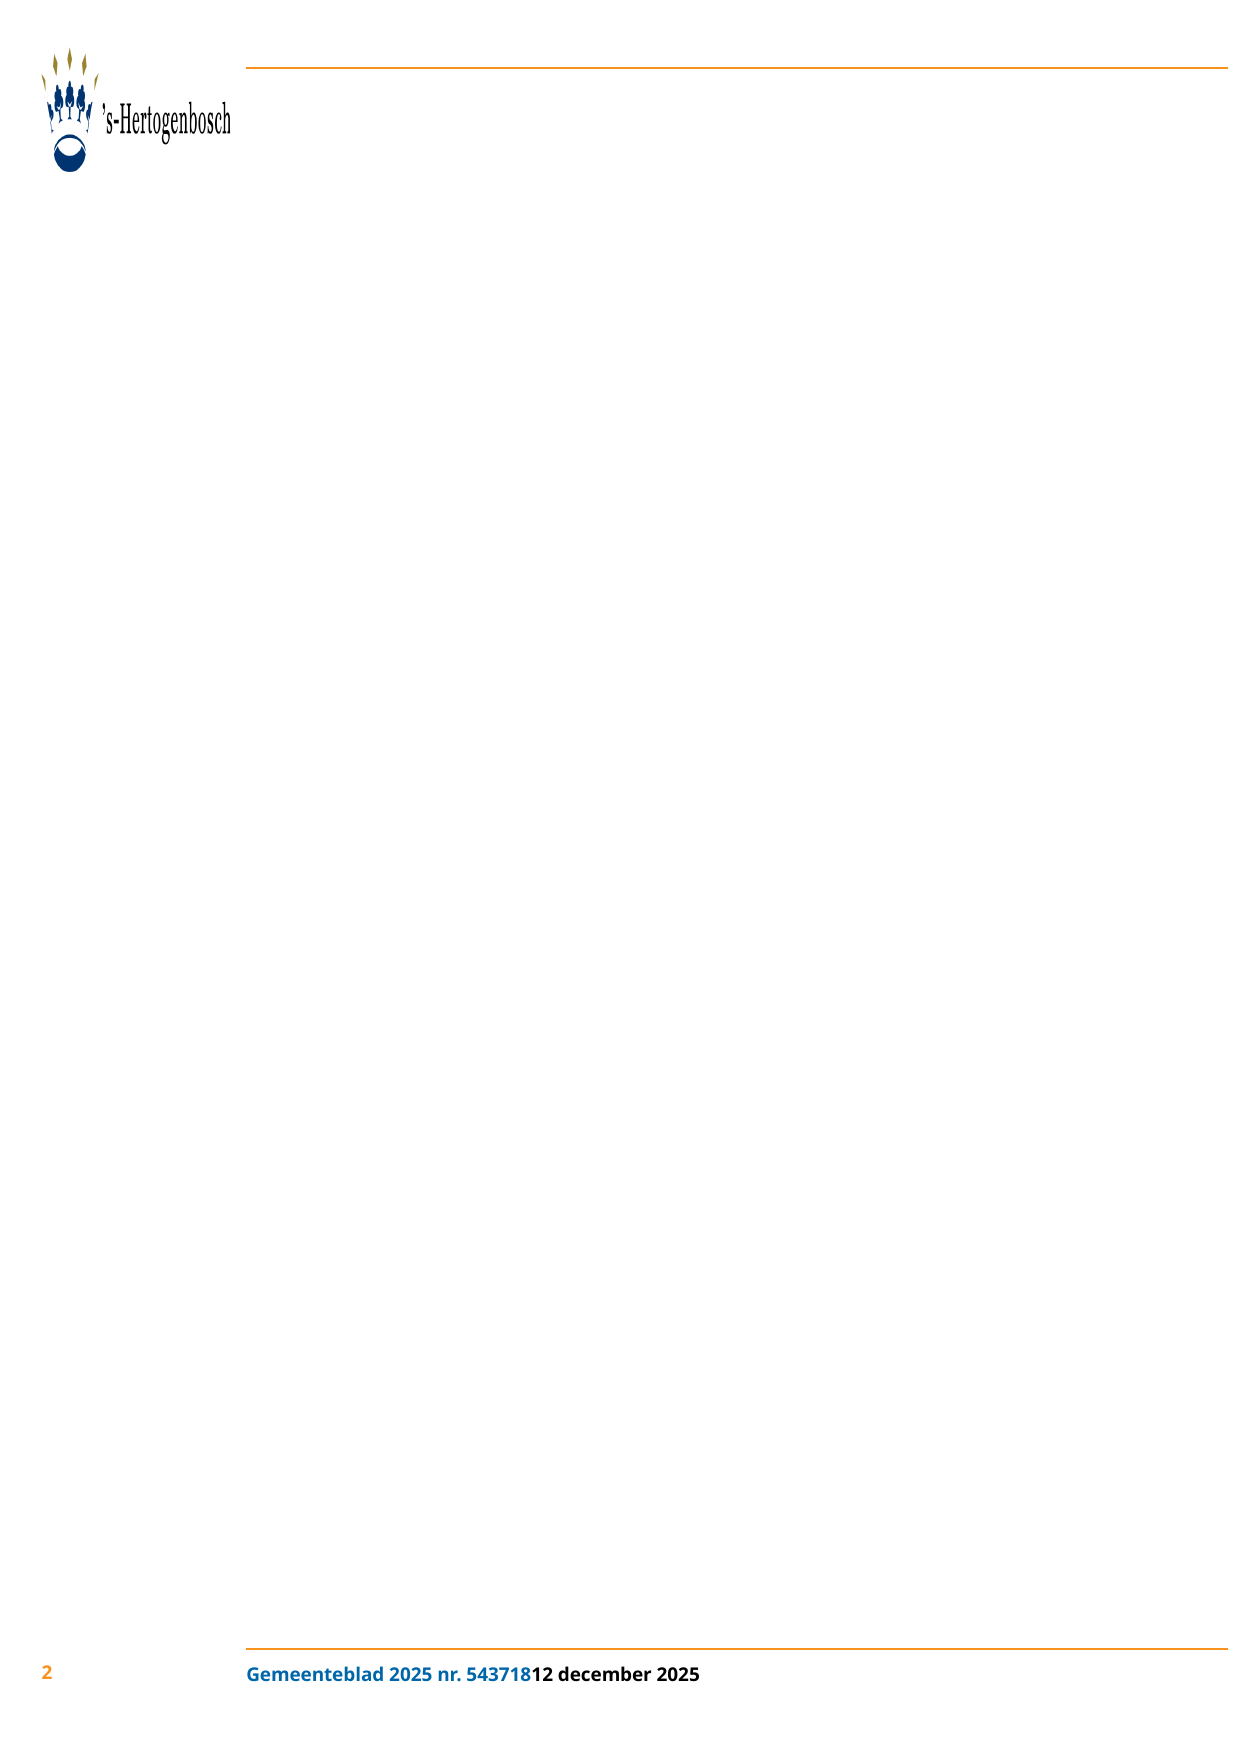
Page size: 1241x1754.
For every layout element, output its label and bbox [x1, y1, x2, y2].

picture [41, 47, 231, 172]
